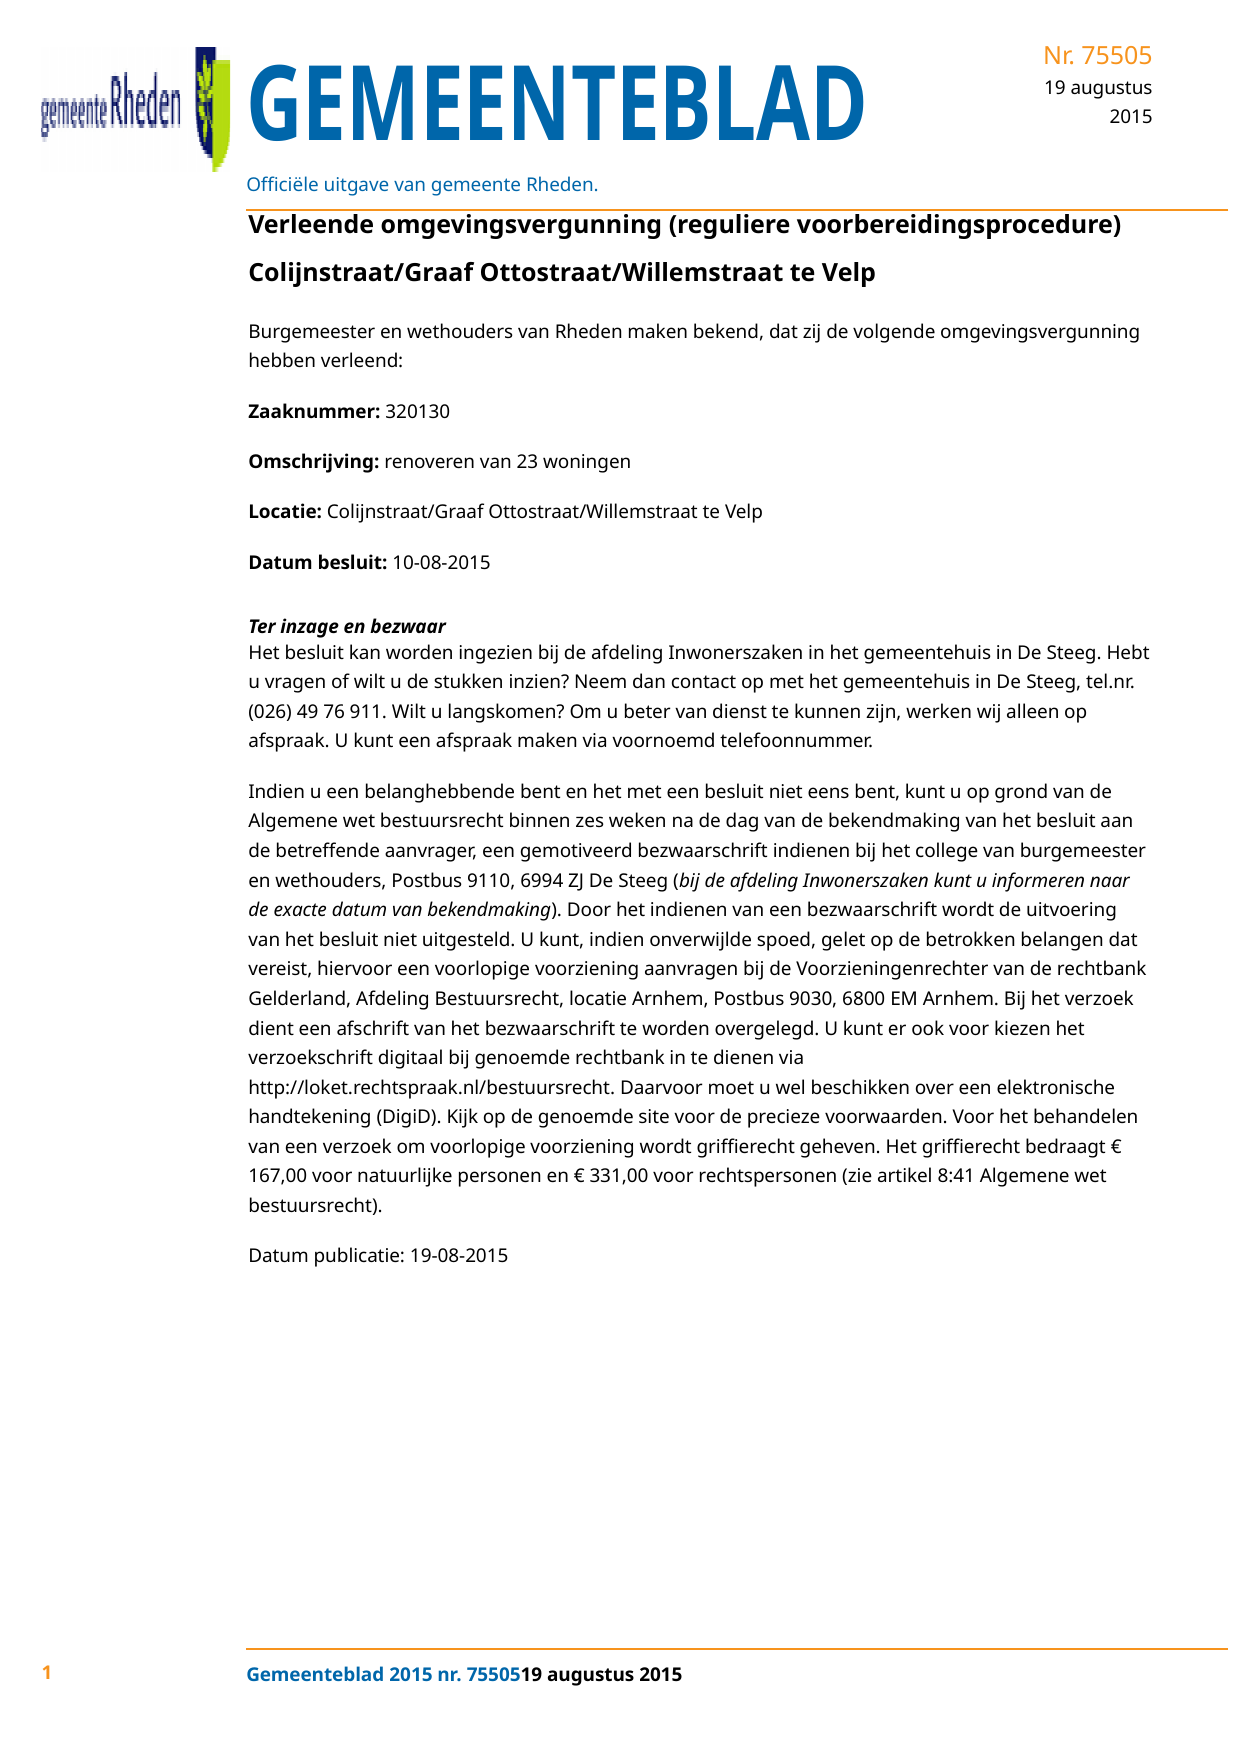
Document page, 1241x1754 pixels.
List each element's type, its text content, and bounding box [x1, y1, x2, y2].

text Indien u een belanghebbende bent en het met een besluit niet eens bent, kunt u op grond van de Algemene wet bestuursrecht binnen zes weken na de dag van de bekendmaking van het besluit aan de betreffende aanvrager, een gemotiveerd bezwaarschrift indienen bij het college van burgemeester en wethouders, Postbus 9110, 6994 ZJ De Steeg (bij de afdeling Inwonerszaken kunt u informeren naar de exacte datum van bekendmaking). Door het indienen van een bezwaarschrift wordt de uitvoering van het besluit niet uitgesteld. U kunt, indien onverwijlde spoed, gelet op de betrokken belangen dat vereist, hiervoor een voorlopige voorziening aanvragen bij de Voorzieningenrechter van de rechtbank Gelderland, Afdeling Bestuursrecht, locatie Arnhem, Postbus 9030, 6800 EM Arnhem. Bij het verzoek dient een afschrift van het bezwaarschrift te worden overgelegd. U kunt er ook voor kiezen het verzoekschrift digitaal bij genoemde rechtbank in te dienen via http://loket.rechtspraak.nl/bestuursrecht. Daarvoor moet u wel beschikken over een elektronische handtekening (DigiD). Kijk op de genoemde site voor de precieze voorwaarden. Voor het behandelen van een verzoek om voorlopige voorziening wordt griffierecht geheven. Het griffierecht bedraagt € 167,00 voor natuurlijke personen en € 331,00 voor rechtspersonen (zie artikel 8:41 Algemene wet bestuursrecht). [248, 778, 1152, 1218]
text Verleende omgevingsvergunning (reguliere voorbereidingsprocedure) Colijnstraat/Graaf Ottostraat/Willemstraat te Velp [248, 211, 1152, 288]
text Locatie: Colijnstraat/Graaf Ottostraat/Willemstraat te Velp [248, 499, 1152, 524]
text Datum publicatie: 19-08-2015 [248, 1243, 1152, 1268]
picture [41, 47, 231, 172]
text Omschrijving: renoveren van 23 woningen [248, 448, 1152, 474]
text Ter inzage en bezwaar [248, 613, 1152, 639]
text Burgemeester en wethouders van Rheden maken bekend, dat zij de volgende omgevingsvergunning hebben verleend: [248, 318, 1152, 373]
text Het besluit kan worden ingezien bij de afdeling Inwonerszaken in het gemeentehuis in De Steeg. Hebt u vragen of wilt u de stukken inzien? Neem dan contact op met het gemeentehuis in De Steeg, tel.nr. (026) 49 76 911. Wilt u langskomen? Om u beter van dienst te kunnen zijn, werken wij alleen op afspraak. U kunt een afspraak maken via voornoemd telefoonnummer. [248, 639, 1152, 753]
text Datum besluit: 10-08-2015 [248, 549, 1152, 575]
text Zaaknummer: 320130 [248, 398, 1152, 424]
